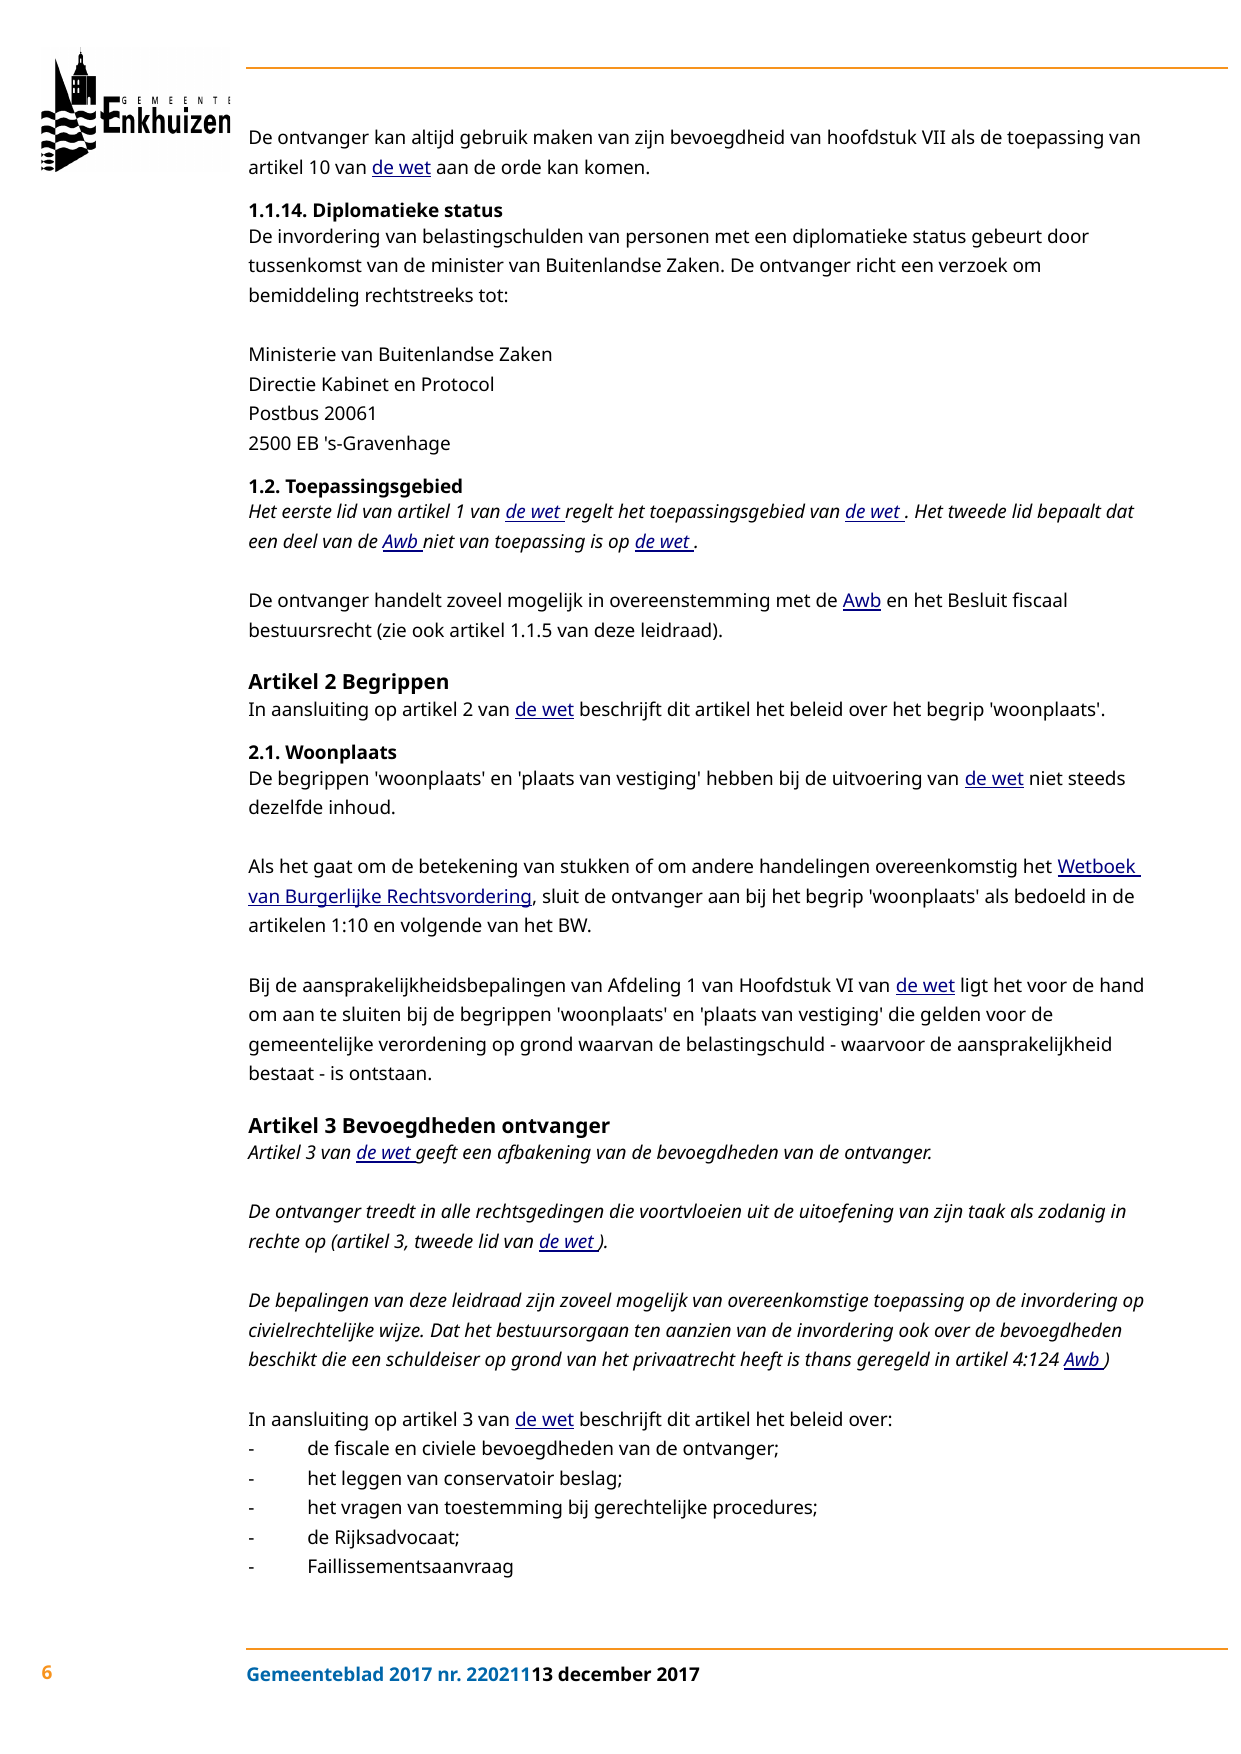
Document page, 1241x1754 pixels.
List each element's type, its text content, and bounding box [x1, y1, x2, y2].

text 1.1.14. Diplomatieke status [248, 197, 1152, 223]
text In aansluiting op artikel 2 van de wet beschrijft dit artikel het beleid over het begrip 'woonplaats'. [248, 696, 1152, 722]
text De bepalingen van deze leidraad zijn zoveel mogelijk van overeenkomstige toepassing op de invordering op civielrechtelijke wijze. Dat het bestuursorgaan ten aanzien van de invordering ook over de bevoegdheden beschikt die een schuldeiser op grond van het privaatrecht heeft is thans geregeld in artikel 4:124 Awb ) [248, 1287, 1152, 1372]
list de Rijksadvocaat; [248, 1524, 1152, 1550]
text Bij de aansprakelijkheidsbepalingen van Afdeling 1 van Hoofdstuk VI van de wet ligt het voor de hand om aan te sluiten bij de begrippen 'woonplaats' en 'plaats van vestiging' die gelden voor de gemeentelijke verordening op grond waarvan de belastingschuld - waarvoor de aansprakelijkheid bestaat - is ontstaan. [248, 972, 1152, 1086]
text Het eerste lid van artikel 1 van de wet regelt het toepassingsgebied van de wet . Het tweede lid bepaalt dat een deel van de Awb niet van toepassing is op de wet . [248, 499, 1152, 554]
text De ontvanger treedt in alle rechtsgedingen die voortvloeien uit de uitoefening van zijn taak als zodanig in rechte op (artikel 3, tweede lid van de wet ). [248, 1199, 1152, 1254]
list het vragen van toestemming bij gerechtelijke procedures; [248, 1494, 1152, 1520]
text De invordering van belastingschulden van personen met een diplomatieke status gebeurt door tussenkomst van de minister van Buitenlandse Zaken. De ontvanger richt een verzoek om bemiddeling rechtstreeks tot: [248, 223, 1152, 308]
text 1.2. Toepassingsgebied [248, 473, 1152, 499]
text Directie Kabinet en Protocol [248, 371, 1152, 396]
text De ontvanger kan altijd gebruik maken van zijn bevoegdheid van hoofdstuk VII als de toepassing van artikel 10 van de wet aan de orde kan komen. [248, 124, 1152, 180]
text 2500 EB 's-Gravenhage [248, 430, 1152, 456]
text Artikel 2 Begrippen [248, 667, 1152, 696]
text Artikel 3 Bevoegdheden ontvanger [248, 1111, 1152, 1139]
text Ministerie van Buitenlandse Zaken [248, 341, 1152, 367]
list Faillissementsaanvraag [248, 1554, 1152, 1579]
text Postbus 20061 [248, 400, 1152, 426]
text Artikel 3 van de wet geeft een afbakening van de bevoegdheden van de ontvanger. [248, 1139, 1152, 1165]
text De begrippen 'woonplaats' en 'plaats van vestiging' hebben bij de uitvoering van de wet niet steeds dezelfde inhoud. [248, 765, 1152, 820]
list de fiscale en civiele bevoegdheden van de ontvanger; [248, 1435, 1152, 1461]
text Als het gaat om de betekening van stukken of om andere handelingen overeenkomstig het Wetboek van Burgerlijke Rechtsvordering, sluit de ontvanger aan bij het begrip 'woonplaats' als bedoeld in de artikelen 1:10 en volgende van het BW. [248, 853, 1152, 938]
text De ontvanger handelt zoveel mogelijk in overeenstemming met de Awb en het Besluit fiscaal bestuursrecht (zie ook artikel 1.1.5 van deze leidraad). [248, 587, 1152, 643]
picture [41, 47, 231, 172]
list het leggen van conservatoir beslag; [248, 1465, 1152, 1491]
text 2.1. Woonplaats [248, 739, 1152, 765]
text In aansluiting op artikel 3 van de wet beschrijft dit artikel het beleid over: [248, 1406, 1152, 1431]
